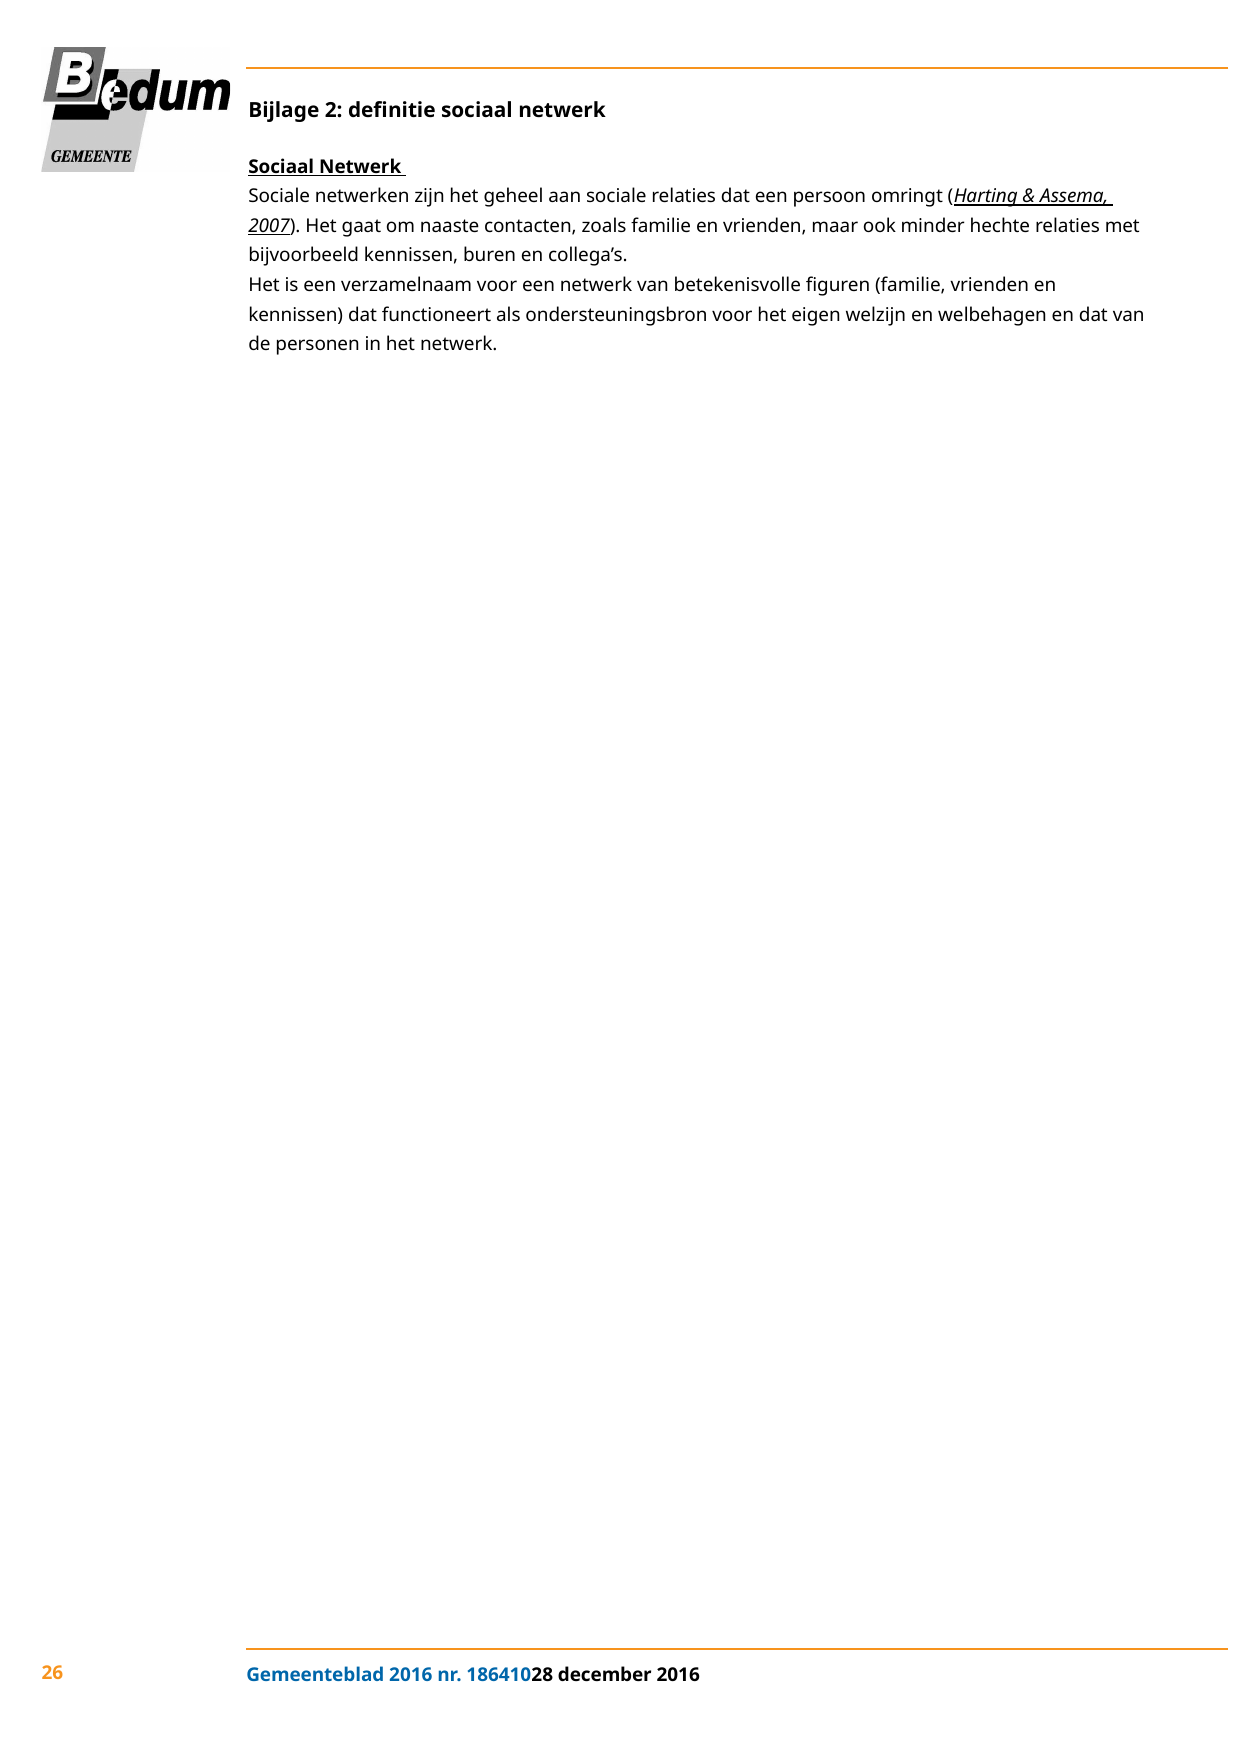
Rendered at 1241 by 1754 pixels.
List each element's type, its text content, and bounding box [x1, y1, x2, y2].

text Het is een verzamelnaam voor een netwerk van betekenisvolle figuren (familie, vrienden en kennissen) dat functioneert als ondersteuningsbron voor het eigen welzijn en welbehagen en dat van de personen in het netwerk. [248, 271, 1152, 356]
text Sociale netwerken zijn het geheel aan sociale relaties dat een persoon omringt (Harting & Assema, 2007). Het gaat om naaste contacten, zoals familie en vrienden, maar ook minder hechte relaties met bijvoorbeeld kennissen, buren en collega’s. [248, 182, 1152, 267]
picture [41, 47, 231, 172]
text Bijlage 2: definitie sociaal netwerk [248, 95, 1152, 123]
text Sociaal Netwerk [248, 153, 1152, 179]
